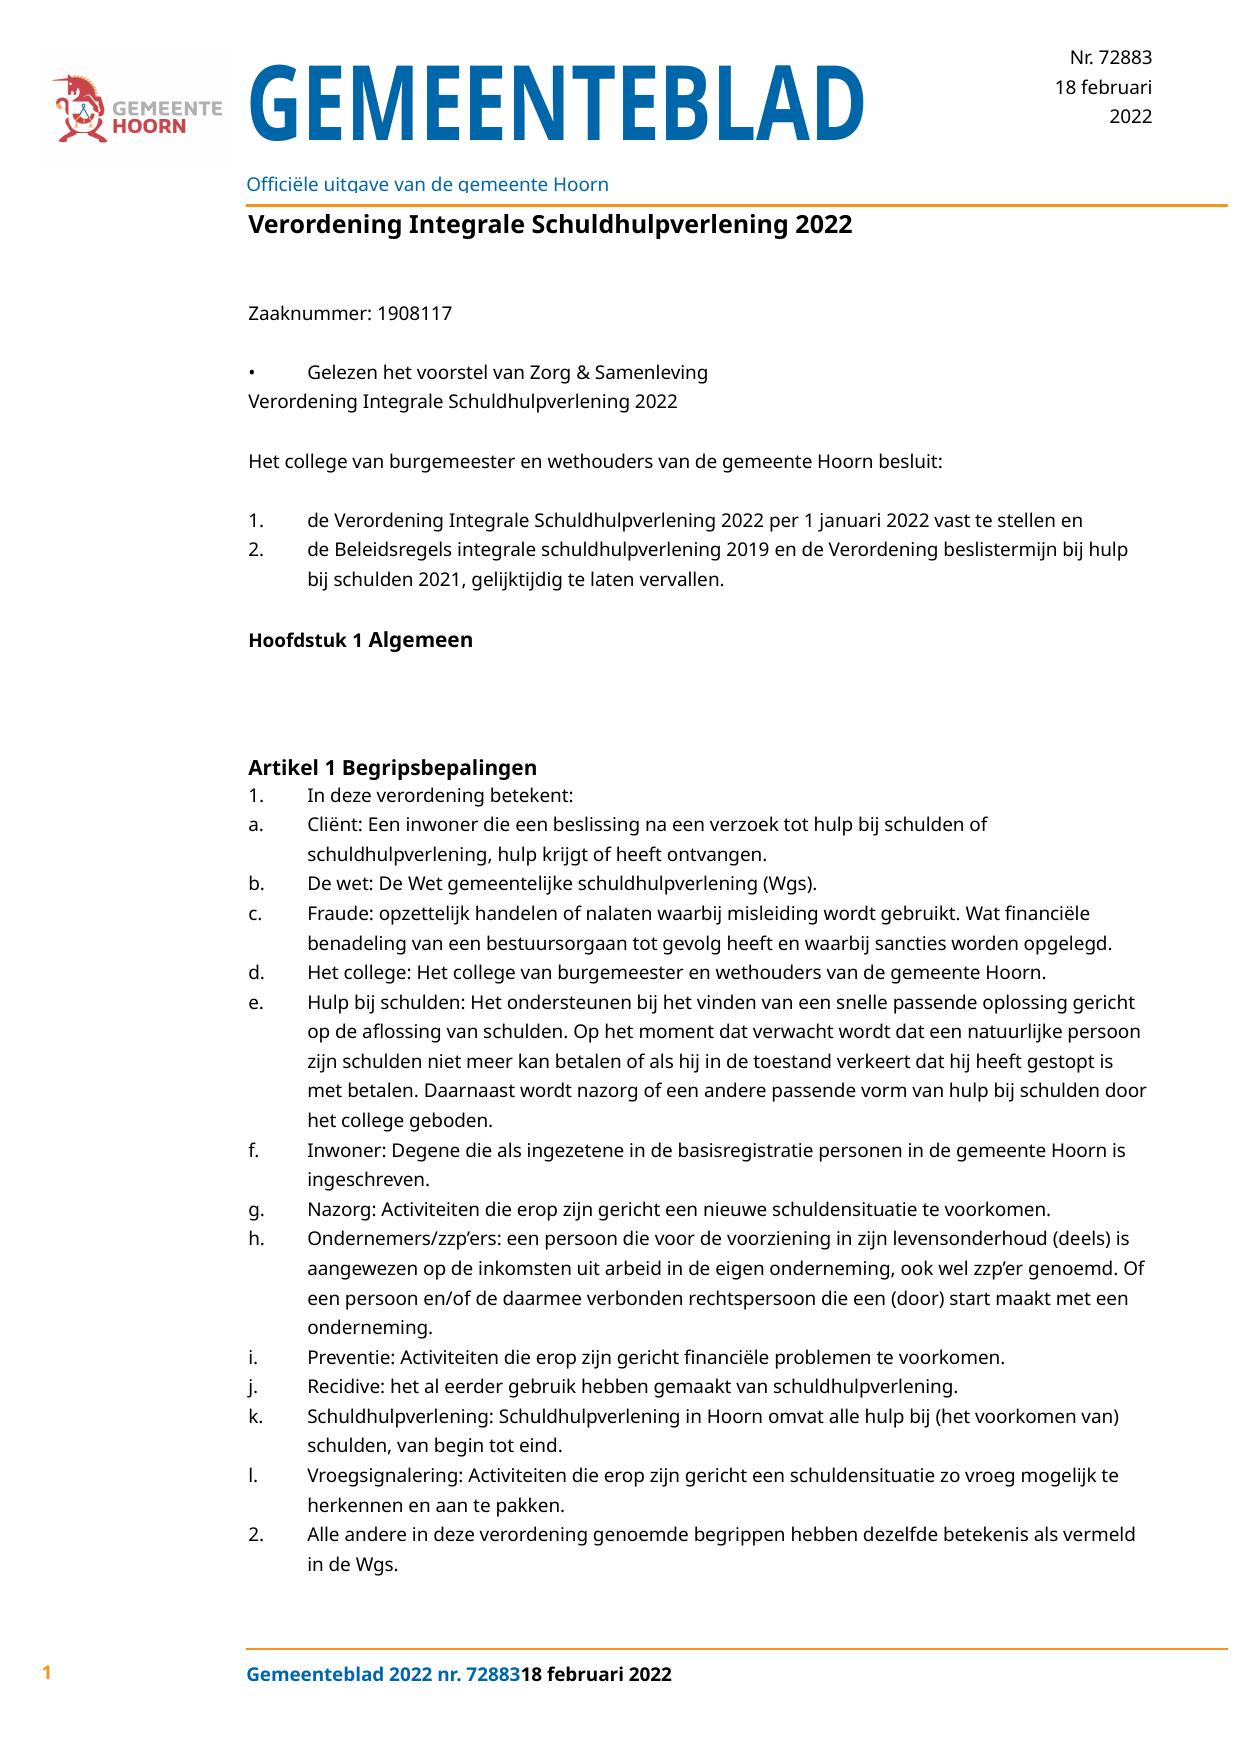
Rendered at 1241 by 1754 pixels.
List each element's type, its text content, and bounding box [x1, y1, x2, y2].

list Ondernemers/zzp’ers: een persoon die voor de voorziening in zijn levensonderhoud (deels) is aangewezen op de inkomsten uit arbeid in de eigen onderneming, ook wel zzp’er genoemd. Of een persoon en/of de daarmee verbonden rechtspersoon die een (door) start maakt met een onderneming. [248, 1226, 1152, 1340]
list Fraude: opzettelijk handelen of nalaten waarbij misleiding wordt gebruikt. Wat financiële benadeling van een bestuursorgaan tot gevolg heeft en waarbij sancties worden opgelegd. [248, 900, 1152, 956]
list De wet: De Wet gemeentelijke schuldhulpverlening (Wgs). [248, 871, 1152, 896]
list de Beleidsregels integrale schuldhulpverlening 2019 en de Verordening beslistermijn bij hulp bij schulden 2021, gelijktijdig te laten vervallen. [248, 537, 1152, 592]
list Inwoner: Degene die als ingezetene in de basisregistratie personen in de gemeente Hoorn is ingeschreven. [248, 1137, 1152, 1192]
list Cliënt: Een inwoner die een beslissing na een verzoek tot hulp bij schulden of schuldhulpverlening, hulp krijgt of heeft ontvangen. [248, 811, 1152, 867]
list Nazorg: Activiteiten die erop zijn gericht een nieuwe schuldensituatie te voorkomen. [248, 1196, 1152, 1222]
text Hoofdstuk 1 Algemeen [248, 625, 1152, 654]
picture [41, 47, 231, 172]
text Verordening Integrale Schuldhulpverlening 2022 [248, 207, 1152, 241]
list Het college: Het college van burgemeester en wethouders van de gemeente Hoorn. [248, 959, 1152, 985]
list Preventie: Activiteiten die erop zijn gericht financiële problemen te voorkomen. [248, 1344, 1152, 1370]
text Het college van burgemeester en wethouders van de gemeente Hoorn besluit: [248, 448, 1152, 473]
list Hulp bij schulden: Het ondersteunen bij het vinden van een snelle passende oplossing gericht op de aflossing van schulden. Op het moment dat verwacht wordt dat een natuurlijke persoon zijn schulden niet meer kan betalen of als hij in de toestand verkeert dat hij heeft gestopt is met betalen. Daarnaast wordt nazorg of een andere passende vorm van hulp bij schulden door het college geboden. [248, 989, 1152, 1133]
list Schuldhulpverlening: Schuldhulpverlening in Hoorn omvat alle hulp bij (het voorkomen van) schulden, van begin tot eind. [248, 1403, 1152, 1458]
list Gelezen het voorstel van Zorg & Samenleving [248, 359, 1152, 385]
list Recidive: het al eerder gebruik hebben gemaakt van schuldhulpverlening. [248, 1373, 1152, 1399]
text Artikel 1 Begripsbepalingen [248, 753, 1152, 782]
list Vroegsignalering: Activiteiten die erop zijn gericht een schuldensituatie zo vroeg mogelijk te herkennen en aan te pakken. [248, 1462, 1152, 1518]
text Zaaknummer: 1908117 [248, 300, 1152, 326]
list de Verordening Integrale Schuldhulpverlening 2022 per 1 januari 2022 vast te stellen en [248, 507, 1152, 533]
text Verordening Integrale Schuldhulpverlening 2022 [248, 389, 1152, 414]
list Alle andere in deze verordening genoemde begrippen hebben dezelfde betekenis als vermeld in de Wgs. [248, 1521, 1152, 1577]
list In deze verordening betekent: [248, 782, 1152, 808]
